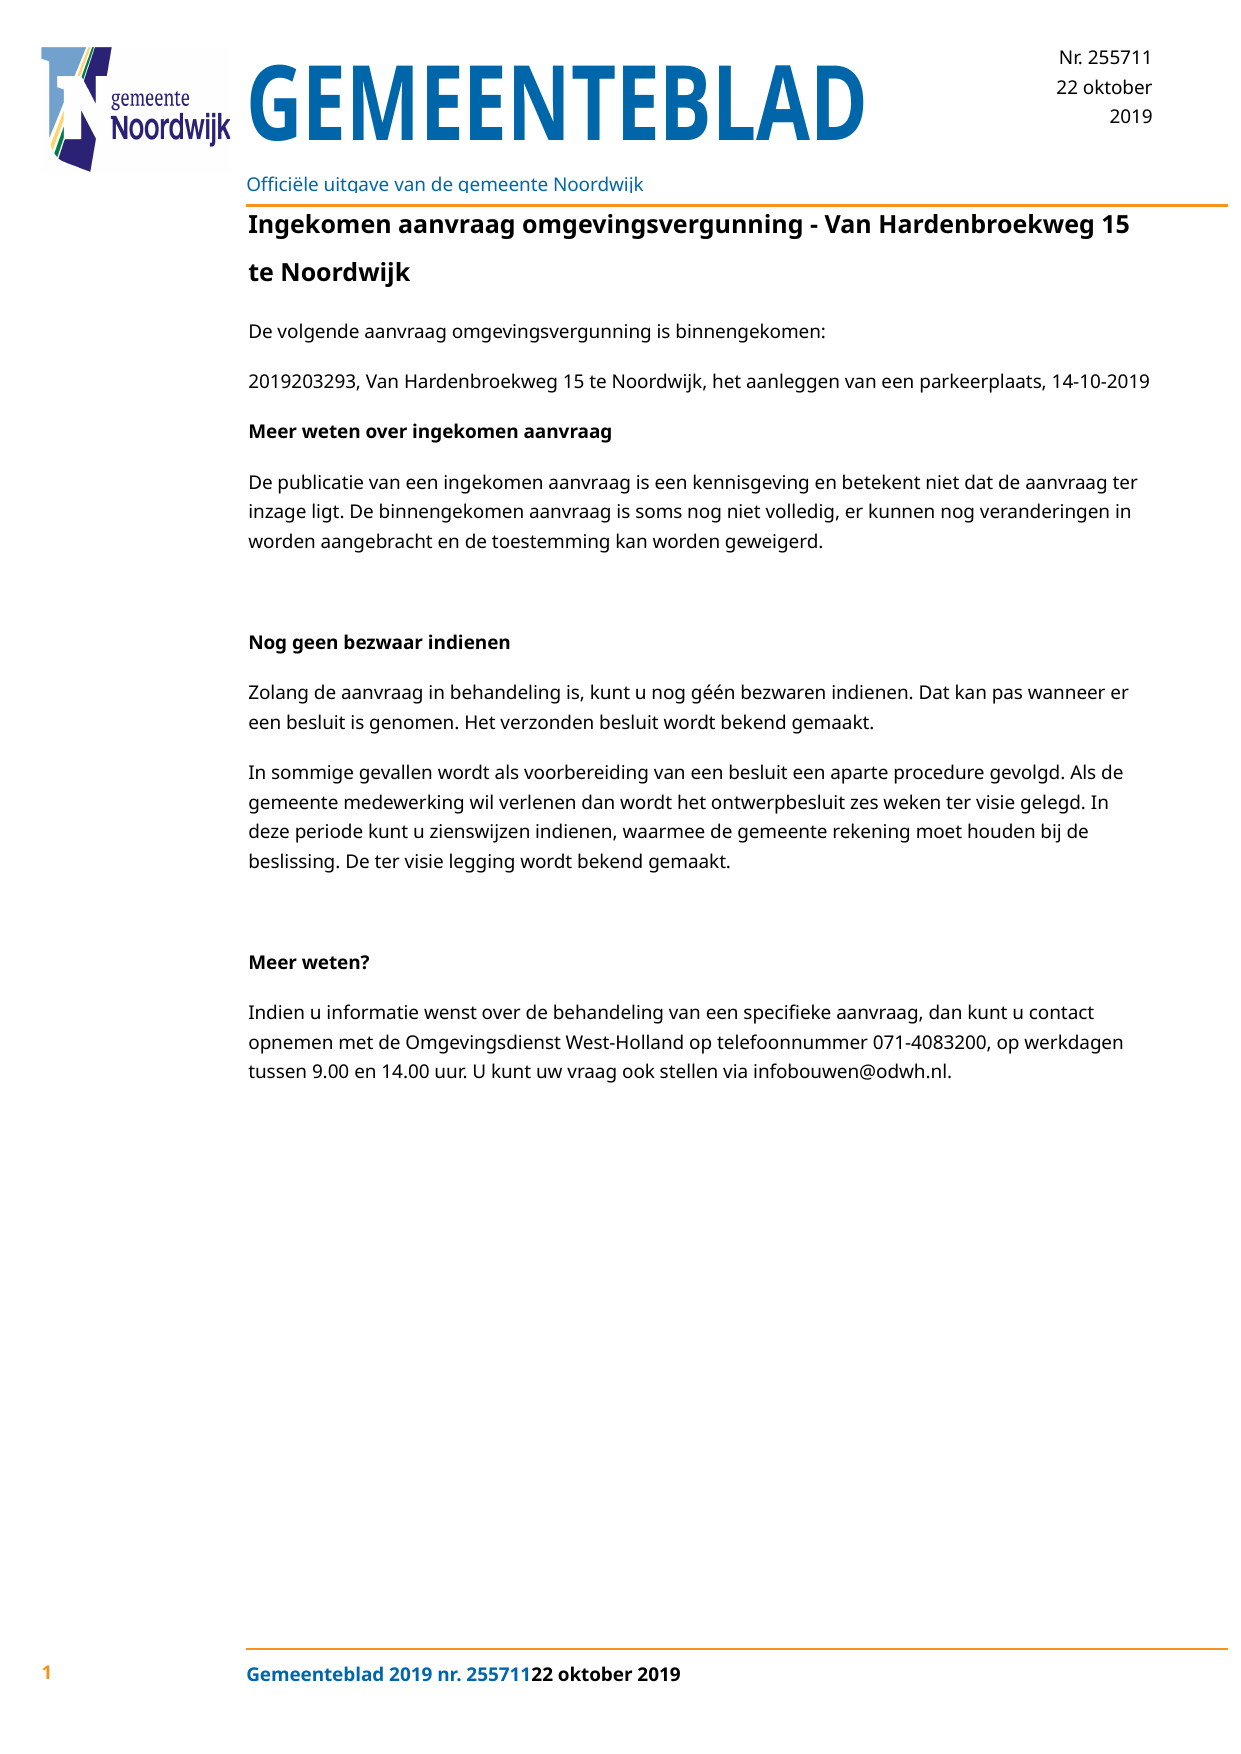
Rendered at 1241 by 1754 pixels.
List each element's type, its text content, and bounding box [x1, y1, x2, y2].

text Meer weten? [248, 949, 1152, 975]
text De publicatie van een ingekomen aanvraag is een kennisgeving en betekent niet dat de aanvraag ter inzage ligt. De binnengekomen aanvraag is soms nog niet volledig, er kunnen nog veranderingen in worden aangebracht en de toestemming kan worden geweigerd. [248, 469, 1152, 554]
text Meer weten over ingekomen aanvraag [248, 419, 1152, 444]
text In sommige gevallen wordt als voorbereiding van een besluit een aparte procedure gevolgd. Als de gemeente medewerking wil verlenen dan wordt het ontwerpbesluit zes weken ter visie gelegd. In deze periode kunt u zienswijzen indienen, waarmee de gemeente rekening moet houden bij de beslissing. De ter visie legging wordt bekend gemaakt. [248, 759, 1152, 874]
text De volgende aanvraag omgevingsvergunning is binnengekomen: [248, 318, 1152, 344]
picture [41, 47, 231, 172]
text Ingekomen aanvraag omgevingsvergunning - Van Hardenbroekweg 15 te Noordwijk [248, 207, 1152, 288]
text 2019203293, Van Hardenbroekweg 15 te Noordwijk, het aanleggen van een parkeerplaats, 14-10-2019 [248, 368, 1152, 394]
text Zolang de aanvraag in behandeling is, kunt u nog géén bezwaren indienen. Dat kan pas wanneer er een besluit is genomen. Het verzonden besluit wordt bekend gemaakt. [248, 679, 1152, 735]
text Indien u informatie wenst over de behandeling van een specifieke aanvraag, dan kunt u contact opnemen met de Omgevingsdienst West-Holland op telefoonnummer 071-4083200, op werkdagen tussen 9.00 en 14.00 uur. U kunt uw vraag ook stellen via infobouwen@odwh.nl. [248, 999, 1152, 1084]
text Nog geen bezwaar indienen [248, 629, 1152, 655]
